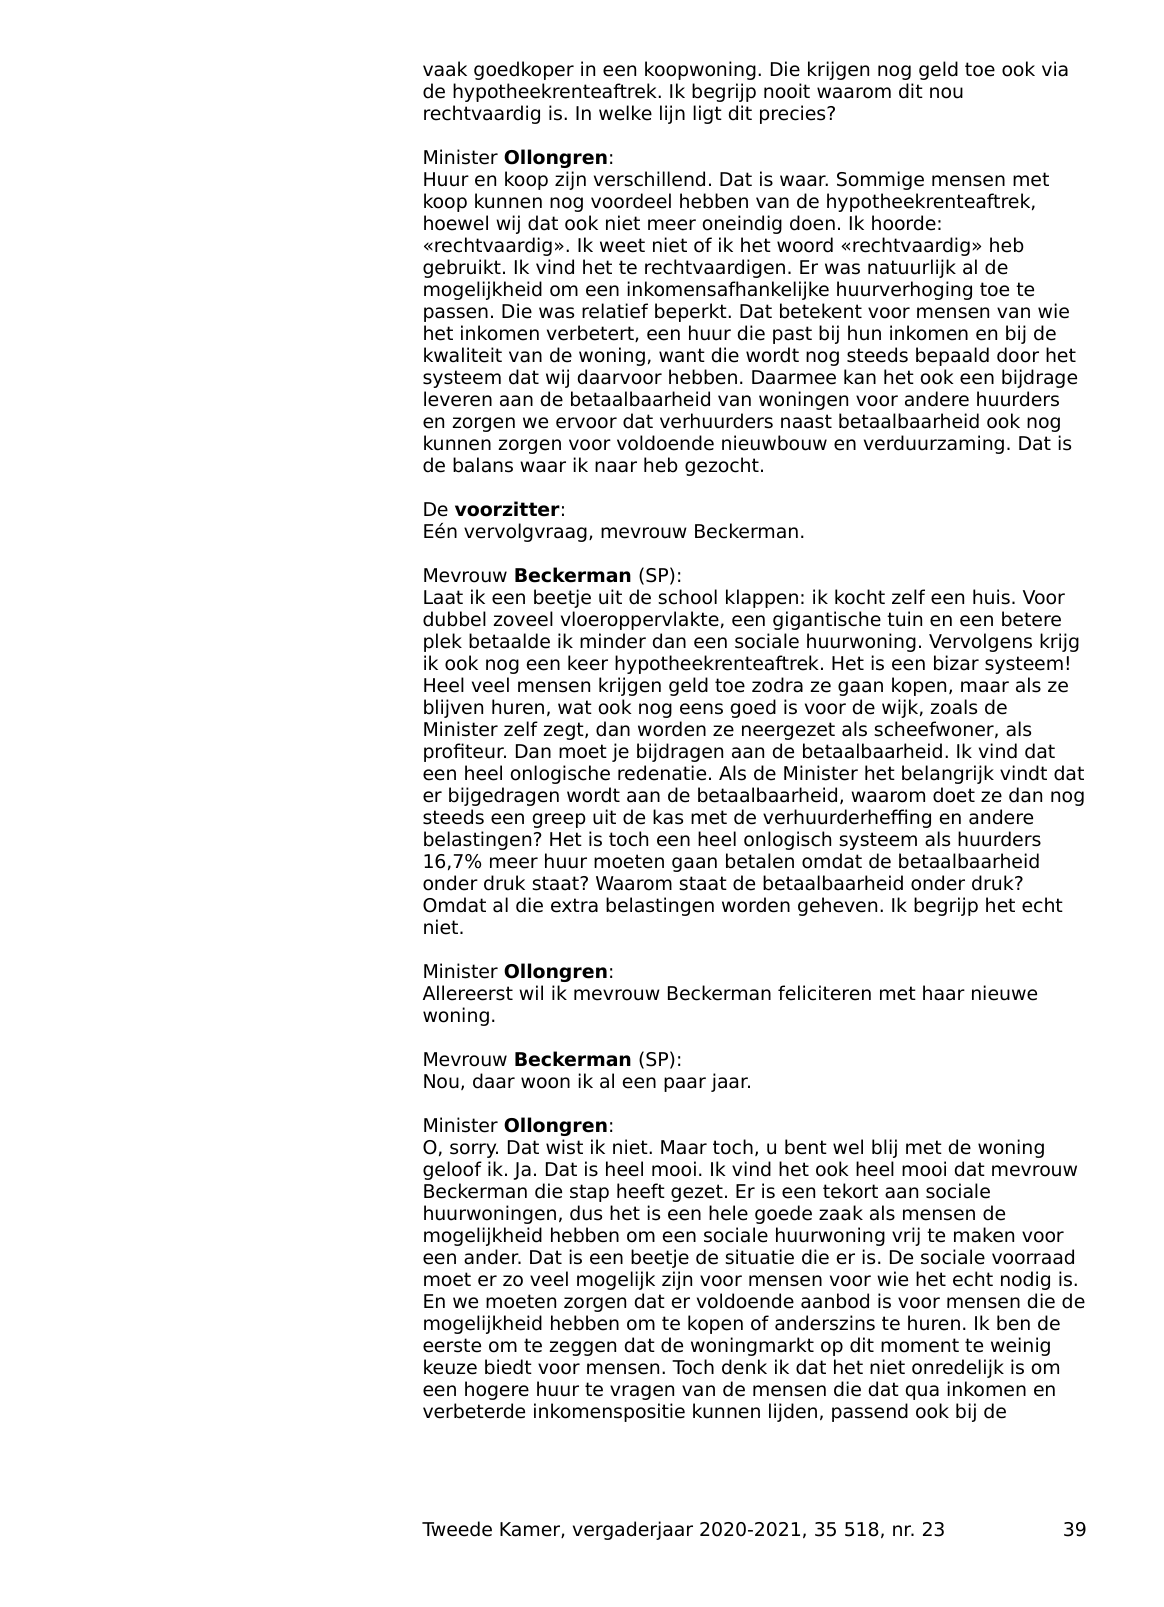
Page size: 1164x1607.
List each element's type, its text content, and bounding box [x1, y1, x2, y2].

text Minister Ollongren: [422, 961, 1087, 983]
text Nou, daar woon ik al een paar jaar. [422, 1071, 1087, 1093]
text O, sorry. Dat wist ik niet. Maar toch, u bent wel blij met de woning geloof ik. Ja. Dat is heel mooi. Ik vind het ook heel mooi dat mevrouw Beckerman die stap heeft gezet. Er is een tekort aan sociale huurwoningen, dus het is een hele goede zaak als mensen de mogelijkheid hebben om een sociale huurwoning vrij te maken voor een ander. Dat is een beetje de situatie die er is. De sociale voorraad moet er zo veel mogelijk zijn voor mensen voor wie het echt nodig is. En we moeten zorgen dat er voldoende aanbod is voor mensen die de mogelijkheid hebben om te kopen of anderszins te huren. Ik ben de eerste om te zeggen dat de woningmarkt op dit moment te weinig keuze biedt voor mensen. Toch denk ik dat het niet onredelijk is om een hogere huur te vragen van de mensen die dat qua inkomen en verbeterde inkomenspositie kunnen lijden, passend ook bij de [422, 1137, 1087, 1423]
text De voorzitter: [422, 499, 1087, 521]
text Laat ik een beetje uit de school klappen: ik kocht zelf een huis. Voor dubbel zoveel vloeroppervlakte, een gigantische tuin en een betere plek betaalde ik minder dan een sociale huurwoning. Vervolgens krijg ik ook nog een keer hypotheekrenteaftrek. Het is een bizar systeem! Heel veel mensen krijgen geld toe zodra ze gaan kopen, maar als ze blijven huren, wat ook nog eens goed is voor de wijk, zoals de Minister zelf zegt, dan worden ze neergezet als scheefwoner, als profiteur. Dan moet je bijdragen aan de betaalbaarheid. Ik vind dat een heel onlogische redenatie. Als de Minister het belangrijk vindt dat er bijgedragen wordt aan de betaalbaarheid, waarom doet ze dan nog steeds een greep uit de kas met de verhuurderheffing en andere belastingen? Het is toch een heel onlogisch systeem als huurders 16,7% meer huur moeten gaan betalen omdat de betaalbaarheid onder druk staat? Waarom staat de betaalbaarheid onder druk? Omdat al die extra belastingen worden geheven. Ik begrijp het echt niet. [422, 587, 1087, 939]
text Minister Ollongren: [422, 1115, 1087, 1137]
text Mevrouw Beckerman (SP): [422, 565, 1087, 587]
text vaak goedkoper in een koopwoning. Die krijgen nog geld toe ook via de hypotheekrenteaftrek. Ik begrijp nooit waarom dit nou rechtvaardig is. In welke lijn ligt dit precies? [422, 59, 1087, 125]
text Mevrouw Beckerman (SP): [422, 1049, 1087, 1071]
text Allereerst wil ik mevrouw Beckerman feliciteren met haar nieuwe woning. [422, 983, 1087, 1027]
text Huur en koop zijn verschillend. Dat is waar. Sommige mensen met koop kunnen nog voordeel hebben van de hypotheekrenteaftrek, hoewel wij dat ook niet meer oneindig doen. Ik hoorde: «rechtvaardig». Ik weet niet of ik het woord «rechtvaardig» heb gebruikt. Ik vind het te rechtvaardigen. Er was natuurlijk al de mogelijkheid om een inkomensafhankelijke huurverhoging toe te passen. Die was relatief beperkt. Dat betekent voor mensen van wie het inkomen verbetert, een huur die past bij hun inkomen en bij de kwaliteit van de woning, want die wordt nog steeds bepaald door het systeem dat wij daarvoor hebben. Daarmee kan het ook een bijdrage leveren aan de betaalbaarheid van woningen voor andere huurders en zorgen we ervoor dat verhuurders naast betaalbaarheid ook nog kunnen zorgen voor voldoende nieuwbouw en verduurzaming. Dat is de balans waar ik naar heb gezocht. [422, 169, 1087, 477]
text Eén vervolgvraag, mevrouw Beckerman. [422, 521, 1087, 543]
text Minister Ollongren: [422, 147, 1087, 169]
